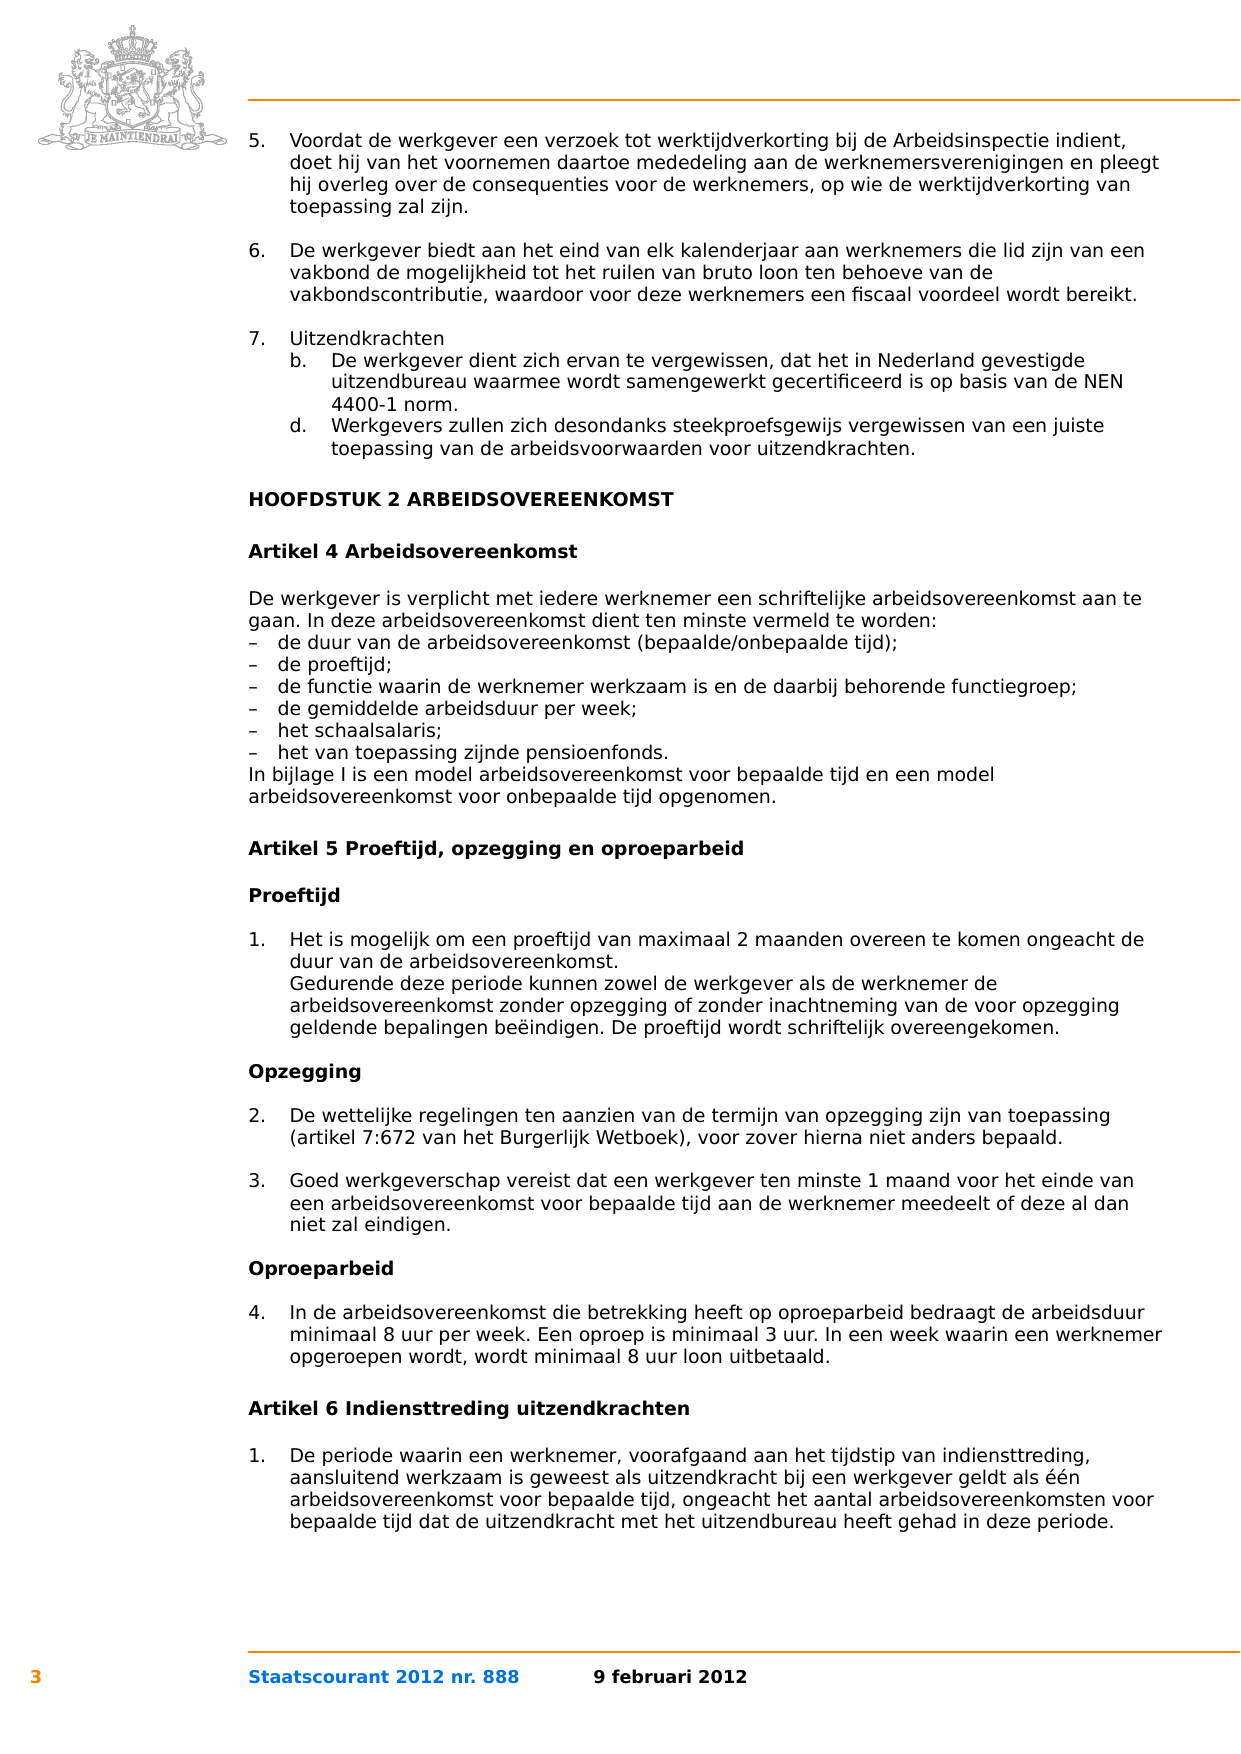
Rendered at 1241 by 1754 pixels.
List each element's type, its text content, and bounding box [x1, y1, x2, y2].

text 5. Voordat de werkgever een verzoek tot werktijdverkorting bij de Arbeidsinspectie indient, doet hij van het voornemen daartoe mededeling aan de werknemersverenigingen en pleegt hij overleg over de consequenties voor de werknemers, op wie de werktijdverkorting van toepassing zal zijn. [248, 130, 1163, 218]
text 4. In de arbeidsovereenkomst die betrekking heeft op oproeparbeid bedraagt de arbeidsduur minimaal 8 uur per week. Een oproep is minimaal 3 uur. In een week waarin een werknemer opgeroepen wordt, wordt minimaal 8 uur loon uitbetaald. [248, 1302, 1163, 1368]
subtitle Oproeparbeid [248, 1258, 1163, 1280]
subtitle Artikel 4 Arbeidsovereenkomst [248, 541, 1163, 563]
text 1. Het is mogelijk om een proeftijd van maximaal 2 maanden overeen te komen ongeacht de duur van de arbeidsovereenkomst. [248, 929, 1163, 973]
subtitle Artikel 6 Indiensttreding uitzendkrachten [248, 1398, 1163, 1420]
text – het schaalsalaris; [248, 720, 1163, 742]
subtitle HOOFDSTUK 2 ARBEIDSOVEREENKOMST [248, 489, 1163, 511]
text In bijlage I is een model arbeidsovereenkomst voor bepaalde tijd en een model arbeidsovereenkomst voor onbepaalde tijd opgenomen. [248, 764, 1163, 808]
text – het van toepassing zijnde pensioenfonds. [248, 742, 1163, 764]
text 2. De wettelijke regelingen ten aanzien van de termijn van opzegging zijn van toepassing (artikel 7:672 van het Burgerlijk Wetboek), voor zover hierna niet anders bepaald. [248, 1104, 1163, 1148]
subtitle Proeftijd [248, 885, 1163, 907]
text – de duur van de arbeidsovereenkomst (bepaalde/onbepaalde tijd); [248, 632, 1163, 654]
text 6. De werkgever biedt aan het eind van elk kalenderjaar aan werknemers die lid zijn van een vakbond de mogelijkheid tot het ruilen van bruto loon ten behoeve van de vakbondscontributie, waardoor voor deze werknemers een fiscaal voordeel wordt bereikt. [248, 240, 1163, 306]
text 3. Goed werkgeverschap vereist dat een werkgever ten minste 1 maand voor het einde van een arbeidsovereenkomst voor bepaalde tijd aan de werknemer meedeelt of deze al dan niet zal eindigen. [248, 1170, 1163, 1236]
text De werkgever is verplicht met iedere werknemer een schriftelijke arbeidsovereenkomst aan te gaan. In deze arbeidsovereenkomst dient ten minste vermeld te worden: [248, 588, 1163, 632]
text – de functie waarin de werknemer werkzaam is en de daarbij behorende functiegroep; [248, 676, 1163, 698]
subtitle Opzegging [248, 1061, 1163, 1083]
text 1. De periode waarin een werknemer, voorafgaand aan het tijdstip van indiensttreding, aansluitend werkzaam is geweest als uitzendkracht bij een werkgever geldt als één arbeidsovereenkomst voor bepaalde tijd, ongeacht het aantal arbeidsovereenkomsten voor bepaalde tijd dat de uitzendkracht met het uitzendbureau heeft gehad in deze periode. [248, 1445, 1163, 1533]
picture [38, 25, 227, 150]
subtitle Artikel 5 Proeftijd, opzegging en oproeparbeid [248, 838, 1163, 860]
text d. Werkgevers zullen zich desondanks steekproefsgewijs vergewissen van een juiste toepassing van de arbeidsvoorwaarden voor uitzendkrachten. [289, 415, 1163, 459]
text – de proeftijd; [248, 654, 1163, 676]
text b. De werkgever dient zich ervan te vergewissen, dat het in Nederland gevestigde uitzendbureau waarmee wordt samengewerkt gecertificeerd is op basis van de NEN 4400-1 norm. [289, 349, 1163, 415]
text 7. Uitzendkrachten [248, 327, 1163, 349]
text Gedurende deze periode kunnen zowel de werkgever als de werknemer de arbeidsovereenkomst zonder opzegging of zonder inachtneming van de voor opzegging geldende bepalingen beëindigen. De proeftijd wordt schriftelijk overeengekomen. [289, 973, 1163, 1039]
text – de gemiddelde arbeidsduur per week; [248, 698, 1163, 720]
